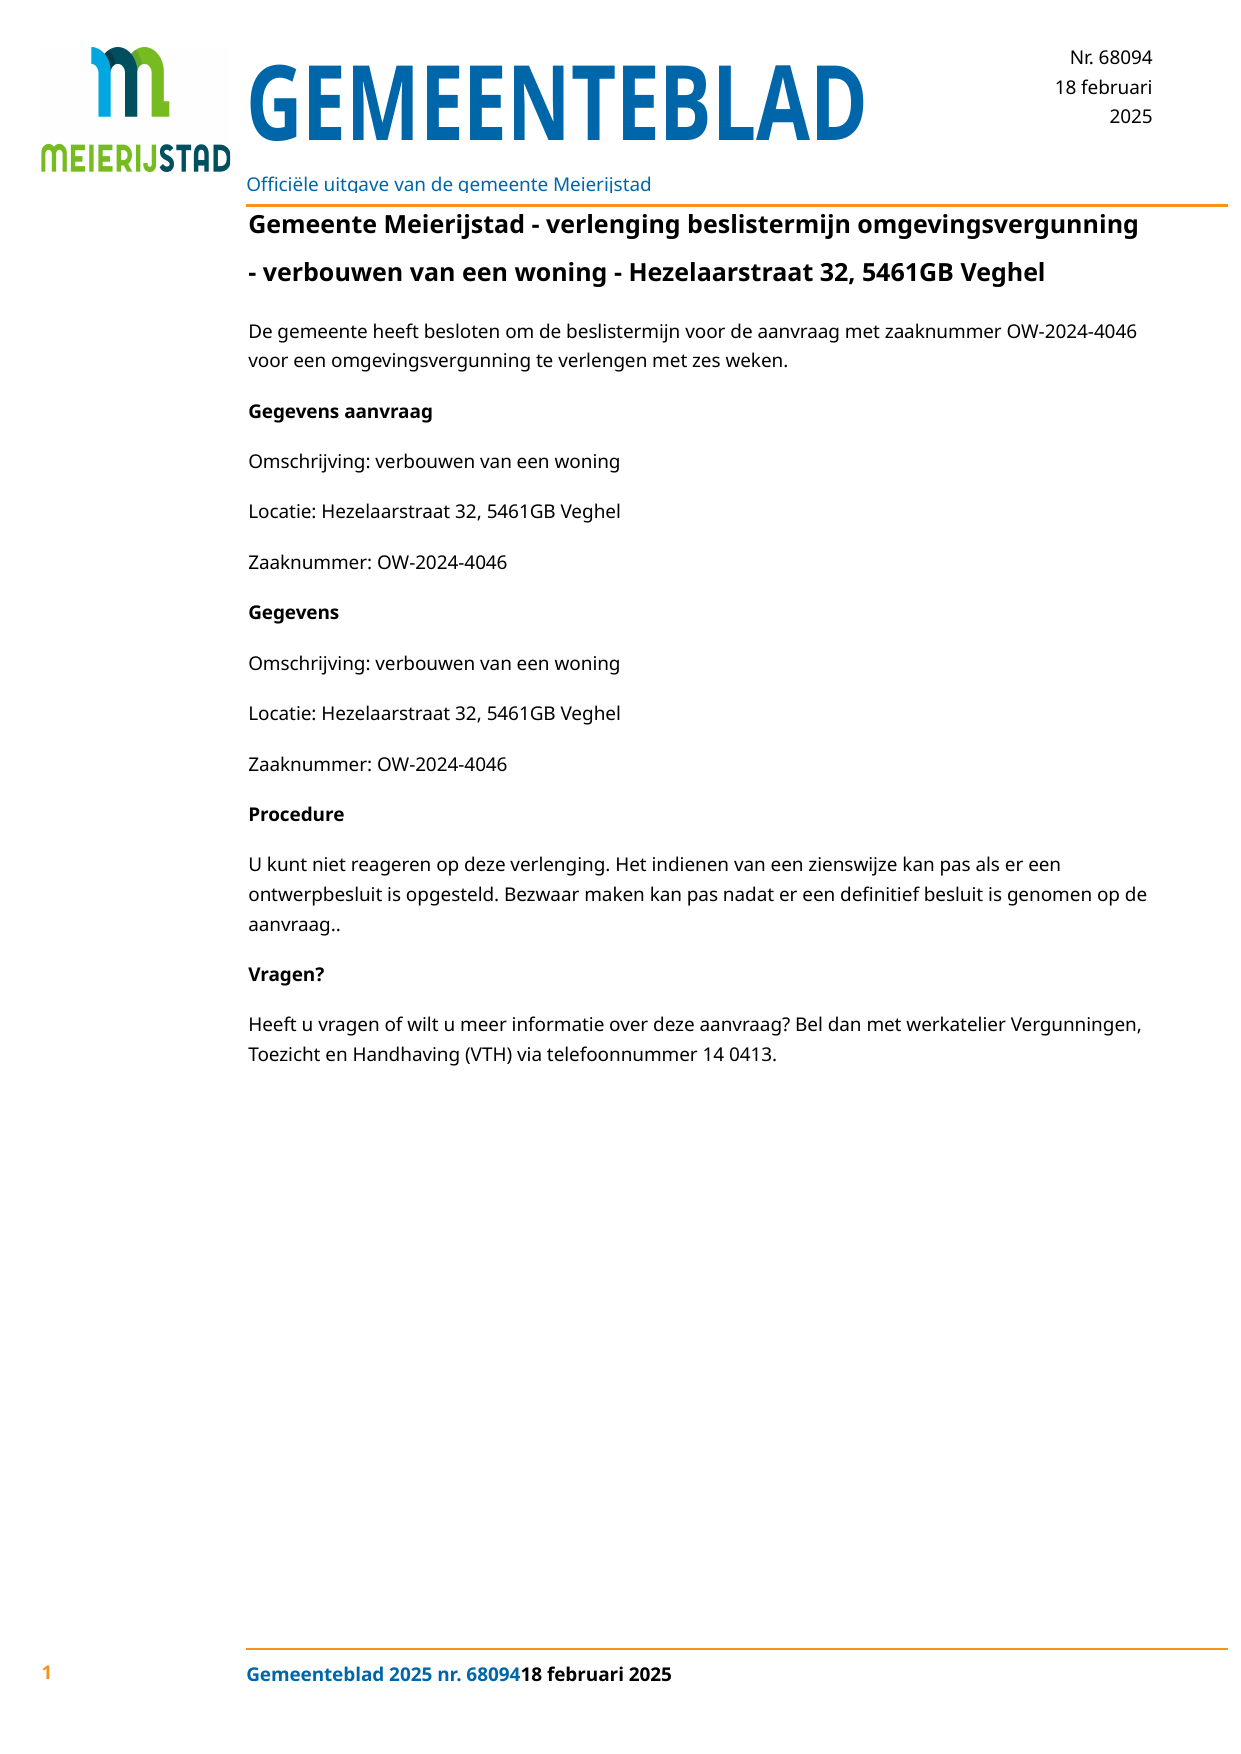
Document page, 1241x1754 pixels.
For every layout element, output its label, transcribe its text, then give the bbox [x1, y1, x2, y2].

text Omschrijving: verbouwen van een woning [248, 650, 1152, 676]
text Heeft u vragen of wilt u meer informatie over deze aanvraag? Bel dan met werkatelier Vergunningen, Toezicht en Handhaving (VTH) via telefoonnummer 14 0413. [248, 1012, 1152, 1067]
text Zaaknummer: OW-2024-4046 [248, 549, 1152, 575]
text Procedure [248, 801, 1152, 827]
text Gegevens aanvraag [248, 398, 1152, 424]
text Vragen? [248, 961, 1152, 987]
text Gemeente Meierijstad - verlenging beslistermijn omgevingsvergunning - verbouwen van een woning - Hezelaarstraat 32, 5461GB Veghel [248, 207, 1152, 288]
text Locatie: Hezelaarstraat 32, 5461GB Veghel [248, 499, 1152, 524]
text Omschrijving: verbouwen van een woning [248, 448, 1152, 474]
text De gemeente heeft besloten om de beslistermijn voor de aanvraag met zaaknummer OW-2024-4046 voor een omgevingsvergunning te verlengen met zes weken. [248, 318, 1152, 373]
picture [41, 47, 231, 172]
text Gegevens [248, 599, 1152, 625]
text Zaaknummer: OW-2024-4046 [248, 751, 1152, 777]
text Locatie: Hezelaarstraat 32, 5461GB Veghel [248, 700, 1152, 726]
text U kunt niet reageren op deze verlenging. Het indienen van een zienswijze kan pas als er een ontwerpbesluit is opgesteld. Bezwaar maken kan pas nadat er een definitief besluit is genomen op de aanvraag.. [248, 852, 1152, 937]
